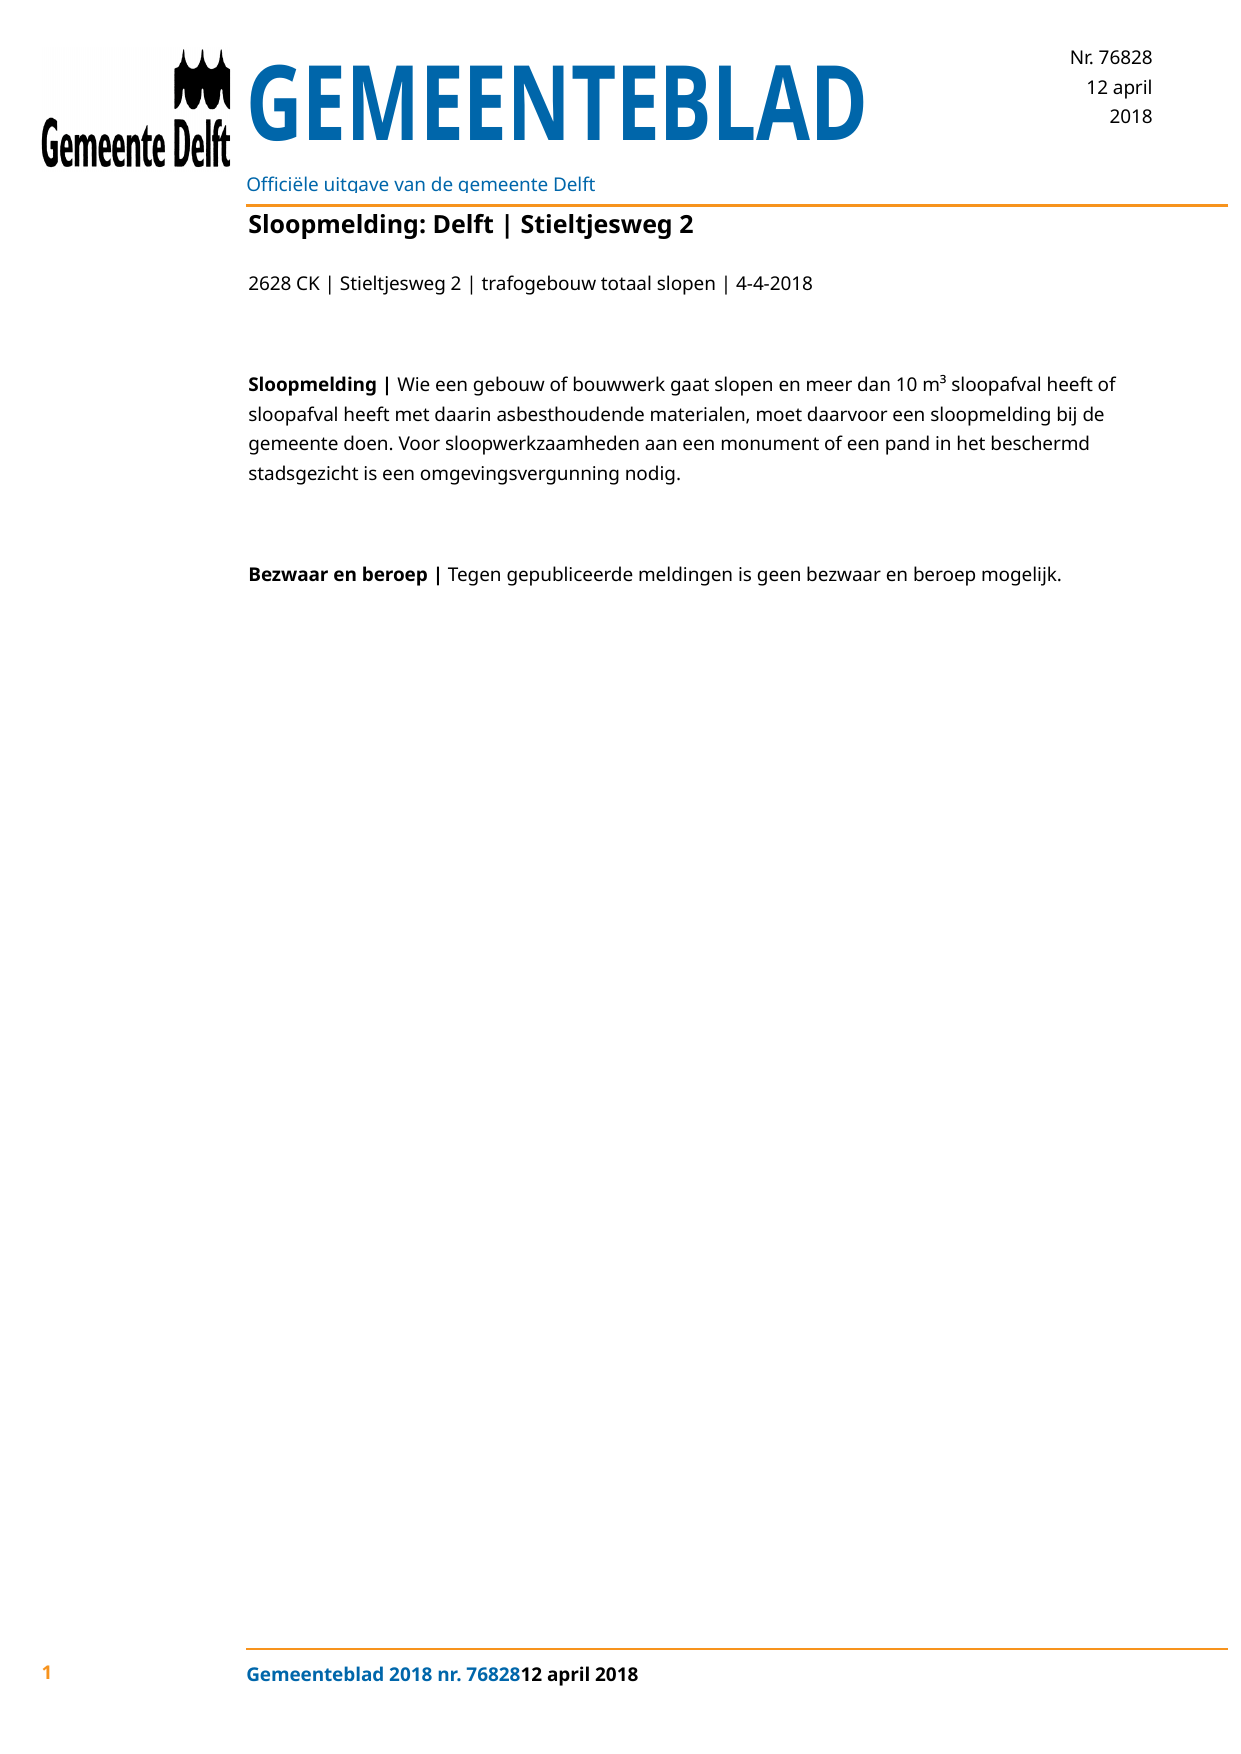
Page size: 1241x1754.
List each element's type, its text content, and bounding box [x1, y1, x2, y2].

picture [41, 47, 231, 172]
text Sloopmelding: Delft | Stieltjesweg 2 [248, 207, 1152, 241]
text 2628 CK | Stieltjesweg 2 | trafogebouw totaal slopen | 4-4-2018 [248, 270, 1152, 296]
text Bezwaar en beroep | Tegen gepubliceerde meldingen is geen bezwaar en beroep mogelijk. [248, 561, 1152, 586]
text Sloopmelding | Wie een gebouw of bouwwerk gaat slopen en meer dan 10 m³ sloopafval heeft of sloopafval heeft met daarin asbesthoudende materialen, moet daarvoor een sloopmelding bij de gemeente doen. Voor sloopwerkzaamheden aan een monument of een pand in het beschermd stadsgezicht is een omgevingsvergunning nodig. [248, 371, 1152, 486]
